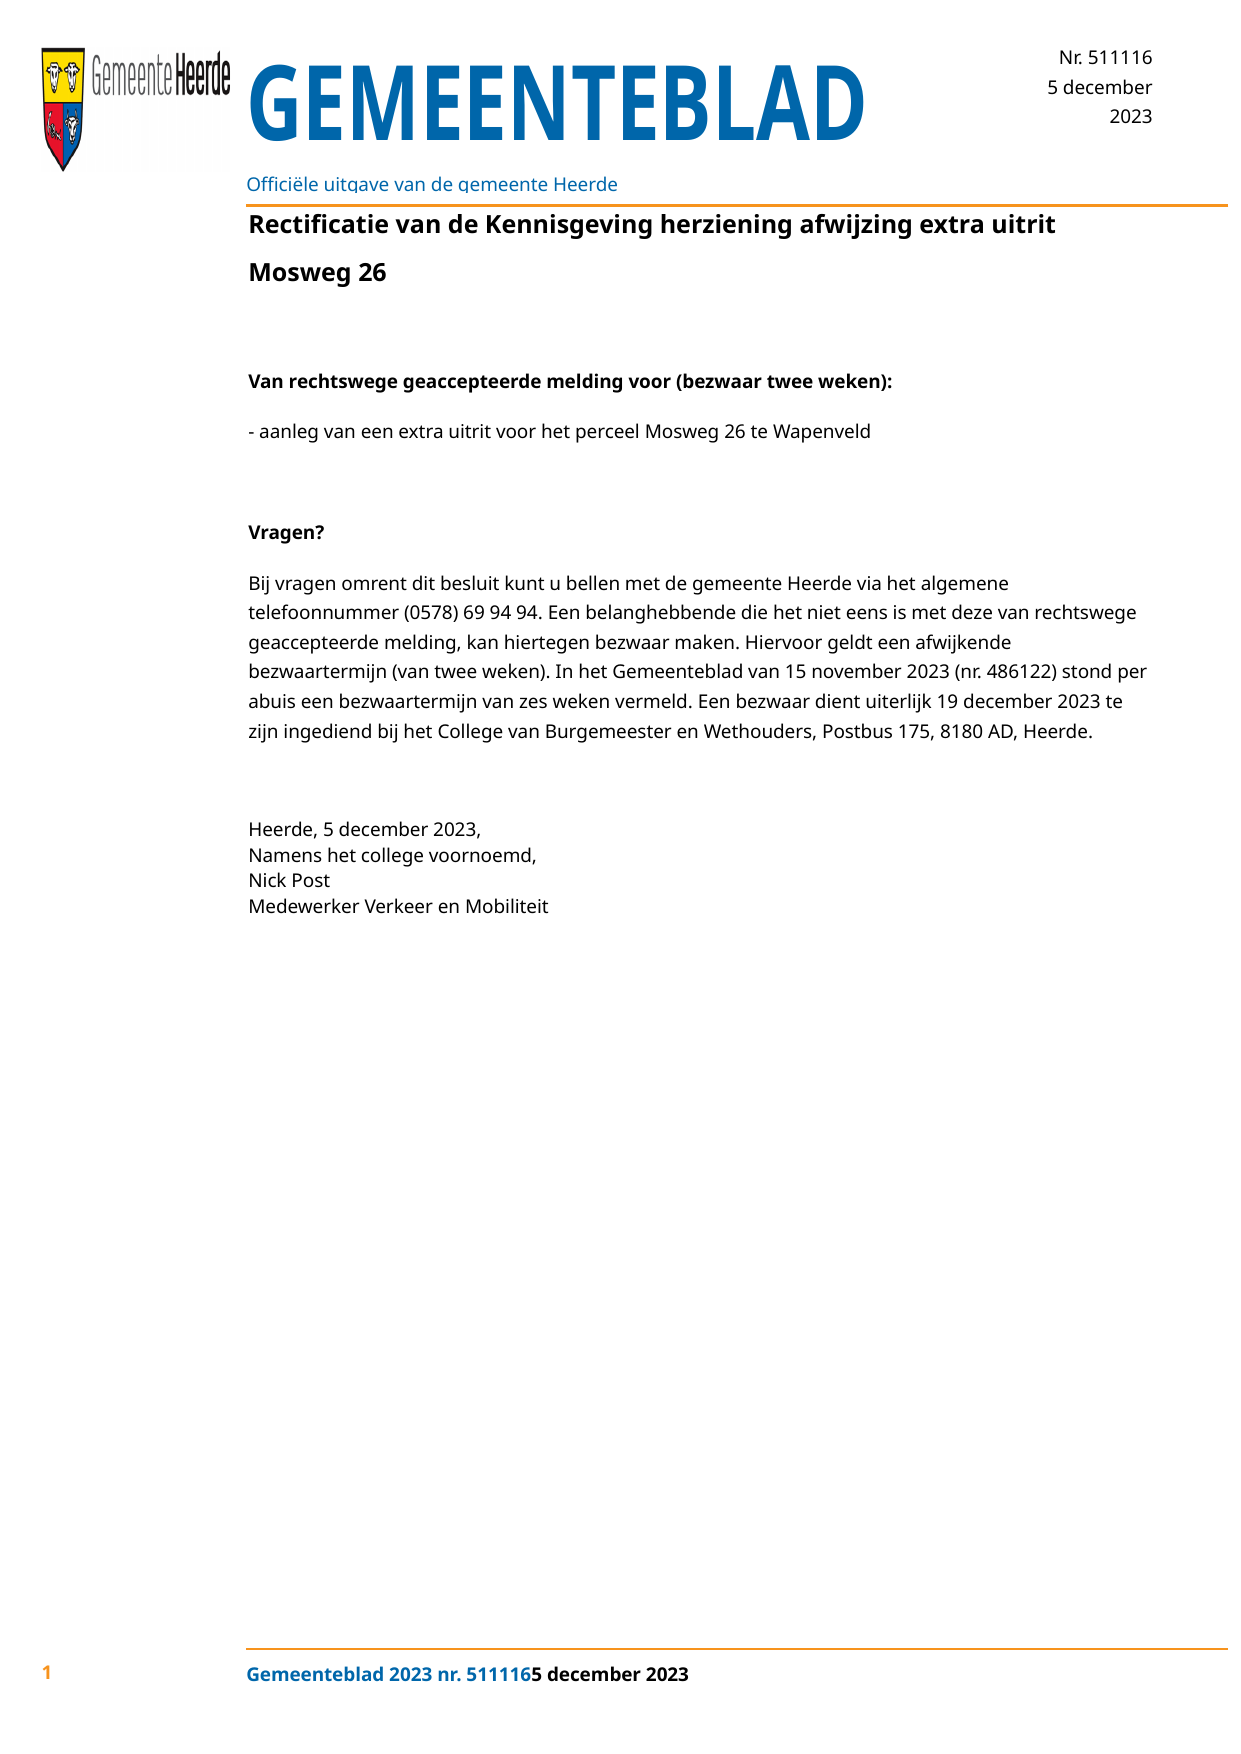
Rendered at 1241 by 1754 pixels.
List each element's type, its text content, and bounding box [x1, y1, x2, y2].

text Vragen? [248, 519, 1152, 545]
text Van rechtswege geaccepteerde melding voor (bezwaar twee weken): [248, 368, 1152, 394]
text Rectificatie van de Kennisgeving herziening afwijzing extra uitrit Mosweg 26 [248, 207, 1152, 288]
text Nick Post [248, 868, 1152, 893]
text Namens het college voornoemd, [248, 842, 1152, 868]
text Medewerker Verkeer en Mobiliteit [248, 893, 1152, 919]
text Heerde, 5 december 2023, [248, 816, 1152, 842]
picture [41, 47, 231, 172]
text - aanleg van een extra uitrit voor het perceel Mosweg 26 te Wapenveld [248, 419, 1152, 444]
text Bij vragen omrent dit besluit kunt u bellen met de gemeente Heerde via het algemene telefoonnummer (0578) 69 94 94. Een belanghebbende die het niet eens is met deze van rechtswege geaccepteerde melding, kan hiertegen bezwaar maken. Hiervoor geldt een afwijkende bezwaartermijn (van twee weken). In het Gemeenteblad van 15 november 2023 (nr. 486122) stond per abuis een bezwaartermijn van zes weken vermeld. Een bezwaar dient uiterlijk 19 december 2023 te zijn ingediend bij het College van Burgemeester en Wethouders, Postbus 175, 8180 AD, Heerde. [248, 570, 1152, 744]
